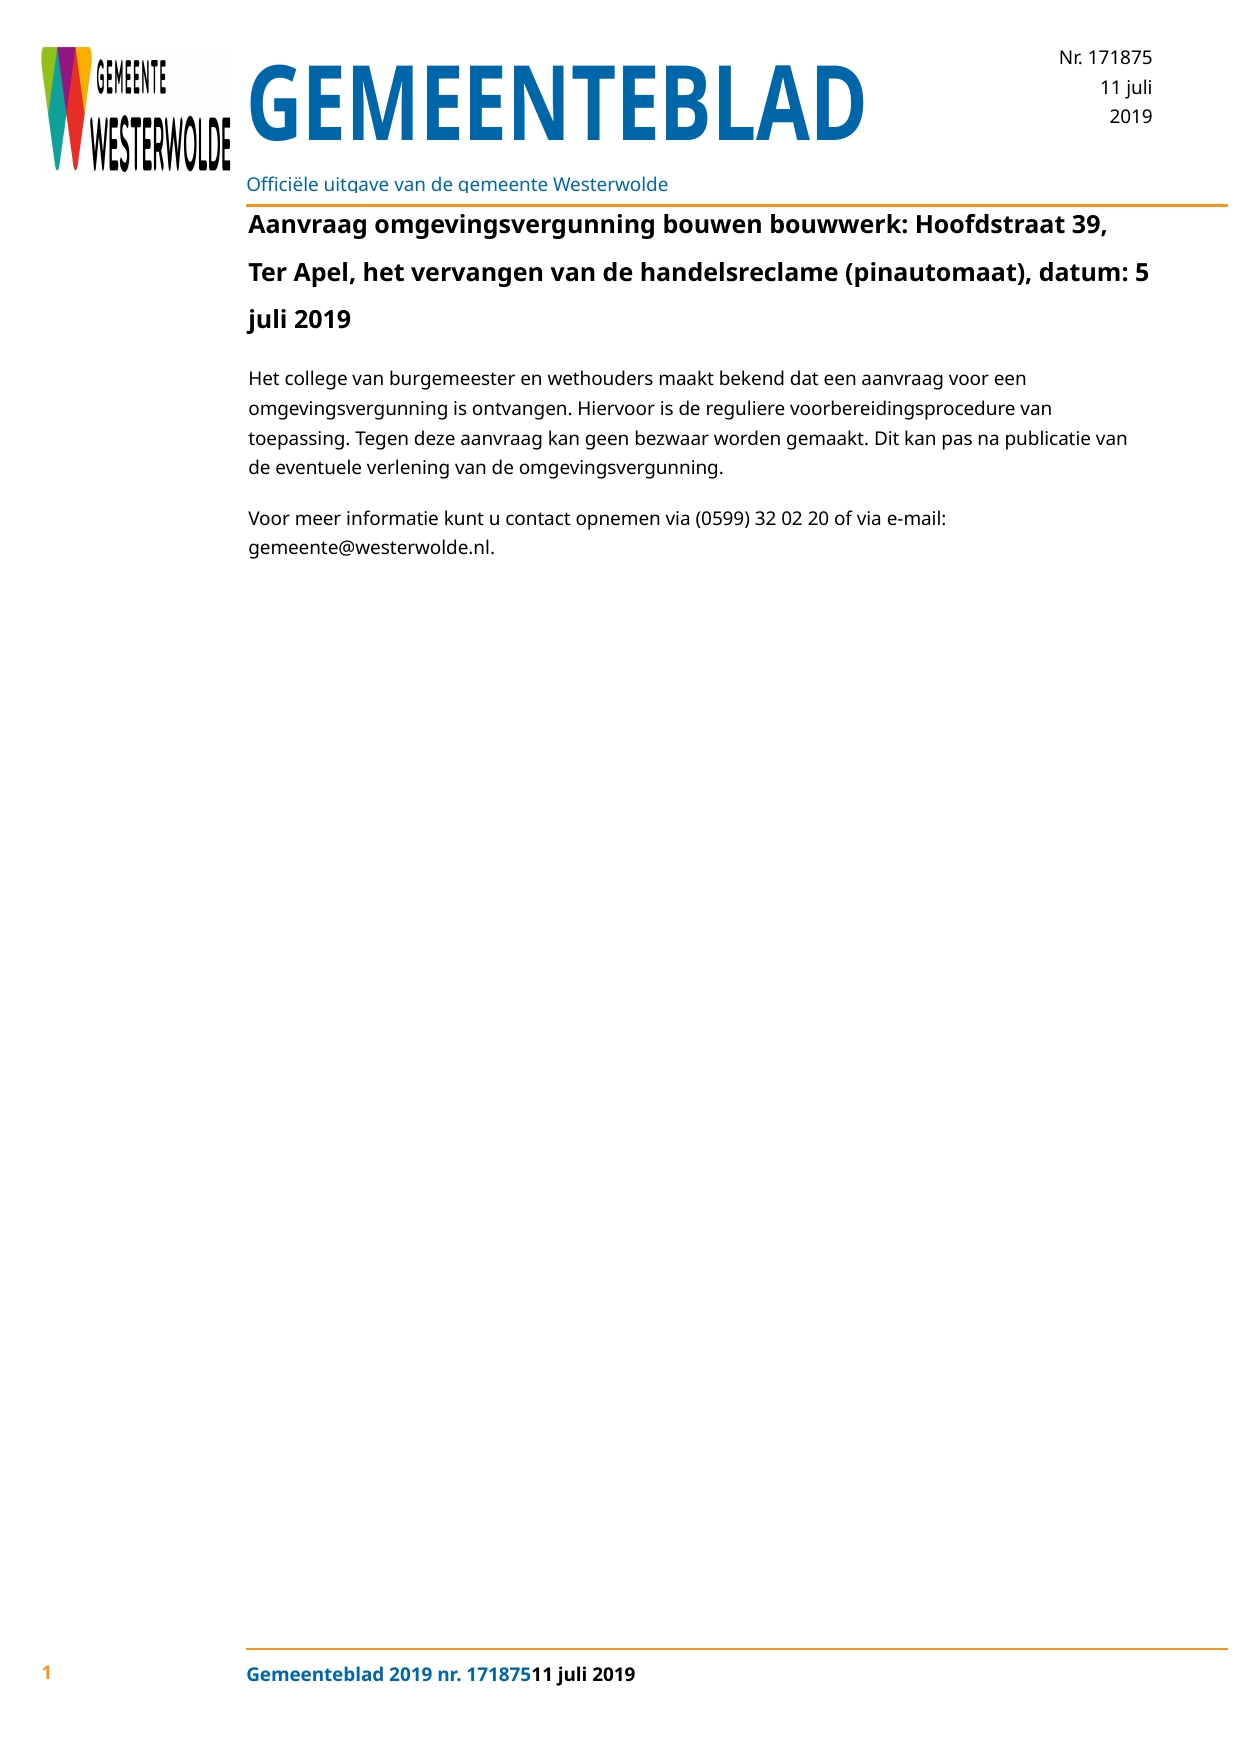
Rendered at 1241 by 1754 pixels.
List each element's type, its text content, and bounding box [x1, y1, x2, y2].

text Aanvraag omgevingsvergunning bouwen bouwwerk: Hoofdstraat 39, Ter Apel, het vervangen van de handelsreclame (pinautomaat), datum: 5 juli 2019 [248, 207, 1152, 336]
text Voor meer informatie kunt u contact opnemen via (0599) 32 02 20 of via e-mail: gemeente@westerwolde.nl. [248, 505, 1152, 560]
picture [41, 47, 231, 172]
text Het college van burgemeester en wethouders maakt bekend dat een aanvraag voor een omgevingsvergunning is ontvangen. Hiervoor is de reguliere voorbereidingsprocedure van toepassing. Tegen deze aanvraag kan geen bezwaar worden gemaakt. Dit kan pas na publicatie van de eventuele verlening van de omgevingsvergunning. [248, 366, 1152, 480]
